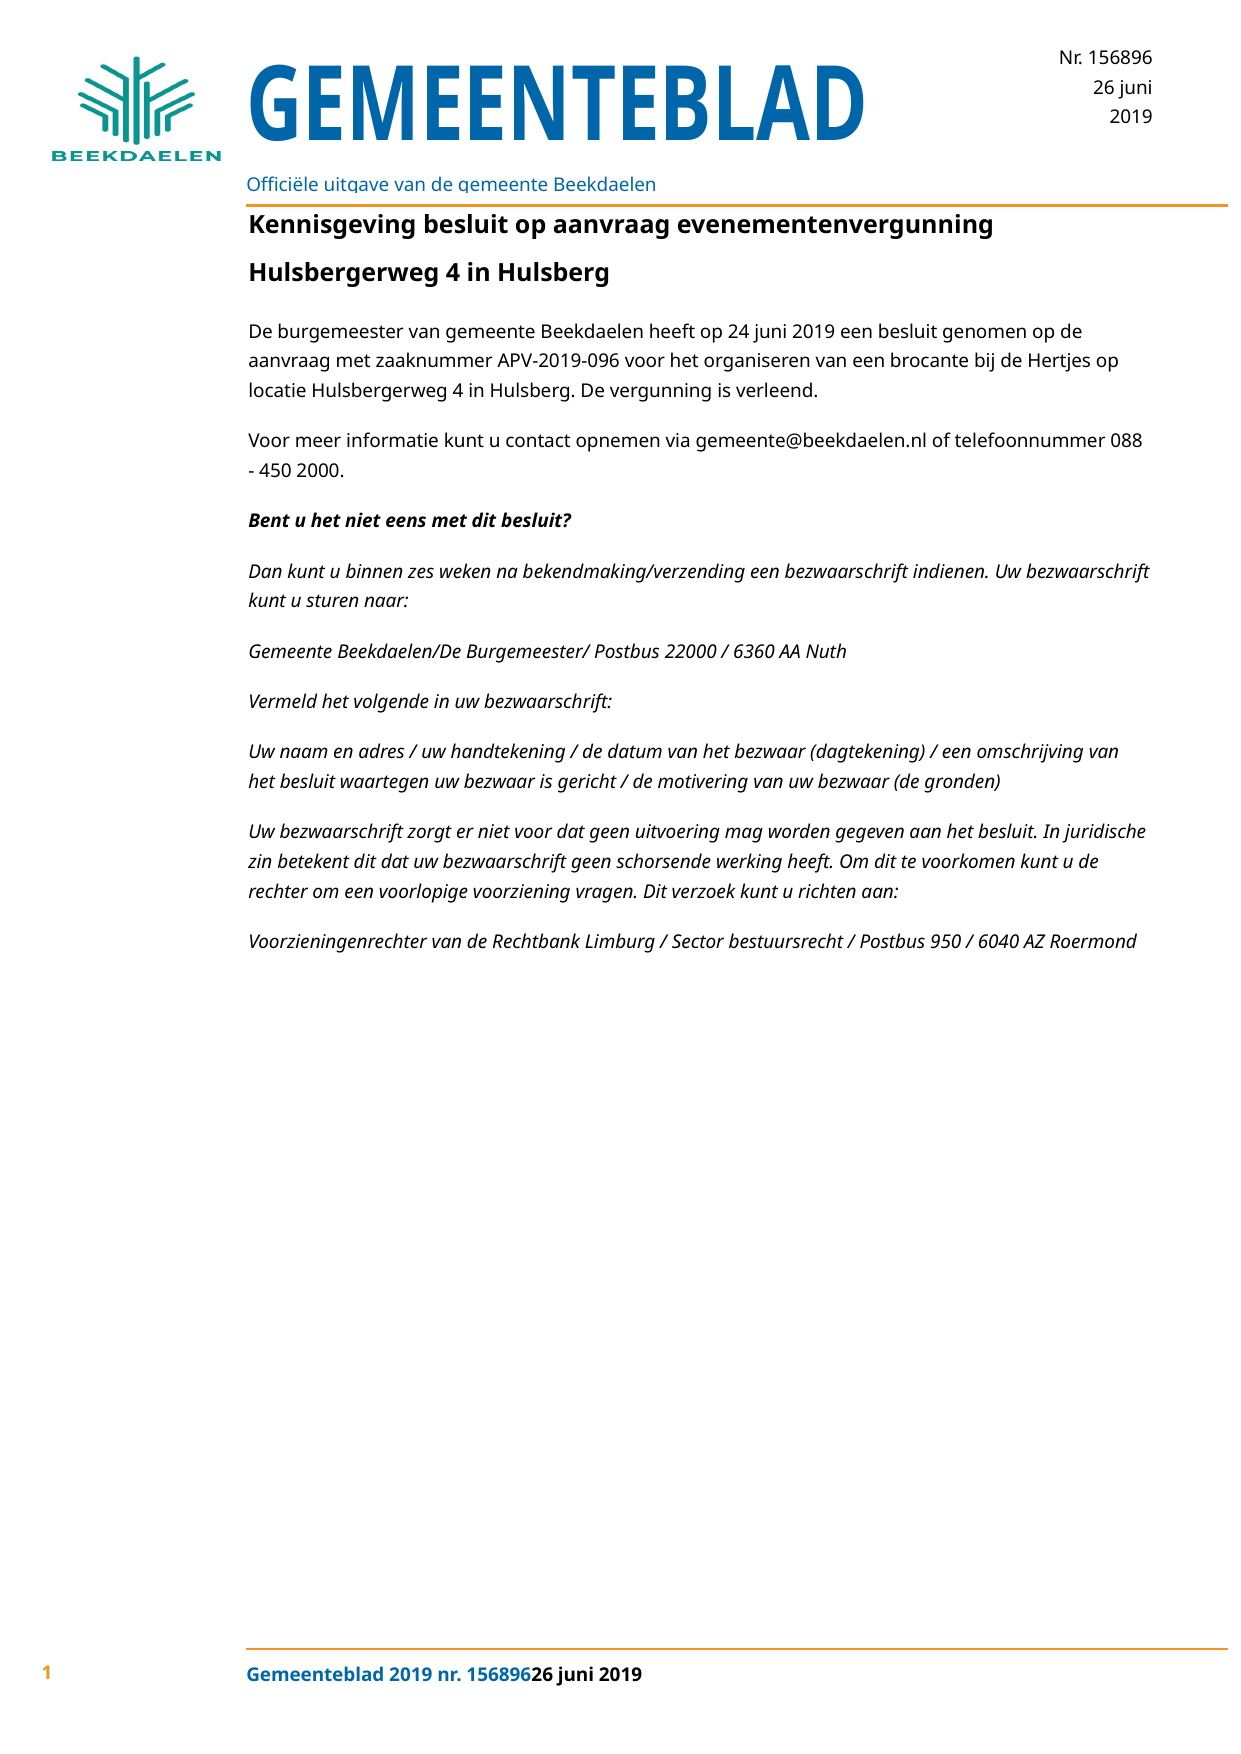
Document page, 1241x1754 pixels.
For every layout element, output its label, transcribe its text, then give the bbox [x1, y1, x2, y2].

text Voor meer informatie kunt u contact opnemen via gemeente@beekdaelen.nl of telefoonnummer 088 - 450 2000. [248, 427, 1152, 483]
text Bent u het niet eens met dit besluit? [248, 507, 1152, 533]
text Gemeente Beekdaelen/De Burgemeester/ Postbus 22000 / 6360 AA Nuth [248, 638, 1152, 664]
text Voorzieningenrechter van de Rechtbank Limburg / Sector bestuursrecht / Postbus 950 / 6040 AZ Roermond [248, 928, 1152, 954]
text Uw bezwaarschrift zorgt er niet voor dat geen uitvoering mag worden gegeven aan het besluit. In juridische zin betekent dit dat uw bezwaarschrift geen schorsende werking heeft. Om dit te voorkomen kunt u de rechter om een voorlopige voorziening vragen. Dit verzoek kunt u richten aan: [248, 819, 1152, 904]
text Dan kunt u binnen zes weken na bekendmaking/verzending een bezwaarschrift indienen. Uw bezwaarschrift kunt u sturen naar: [248, 558, 1152, 613]
text Kennisgeving besluit op aanvraag evenementenvergunning Hulsbergerweg 4 in Hulsberg [248, 207, 1152, 288]
text Uw naam en adres / uw handtekening / de datum van het bezwaar (dagtekening) / een omschrijving van het besluit waartegen uw bezwaar is gericht / de motivering van uw bezwaar (de gronden) [248, 739, 1152, 794]
text Vermeld het volgende in uw bezwaarschrift: [248, 688, 1152, 714]
picture [41, 47, 231, 172]
text De burgemeester van gemeente Beekdaelen heeft op 24 juni 2019 een besluit genomen op de aanvraag met zaaknummer APV-2019-096 voor het organiseren van een brocante bij de Hertjes op locatie Hulsbergerweg 4 in Hulsberg. De vergunning is verleend. [248, 318, 1152, 403]
